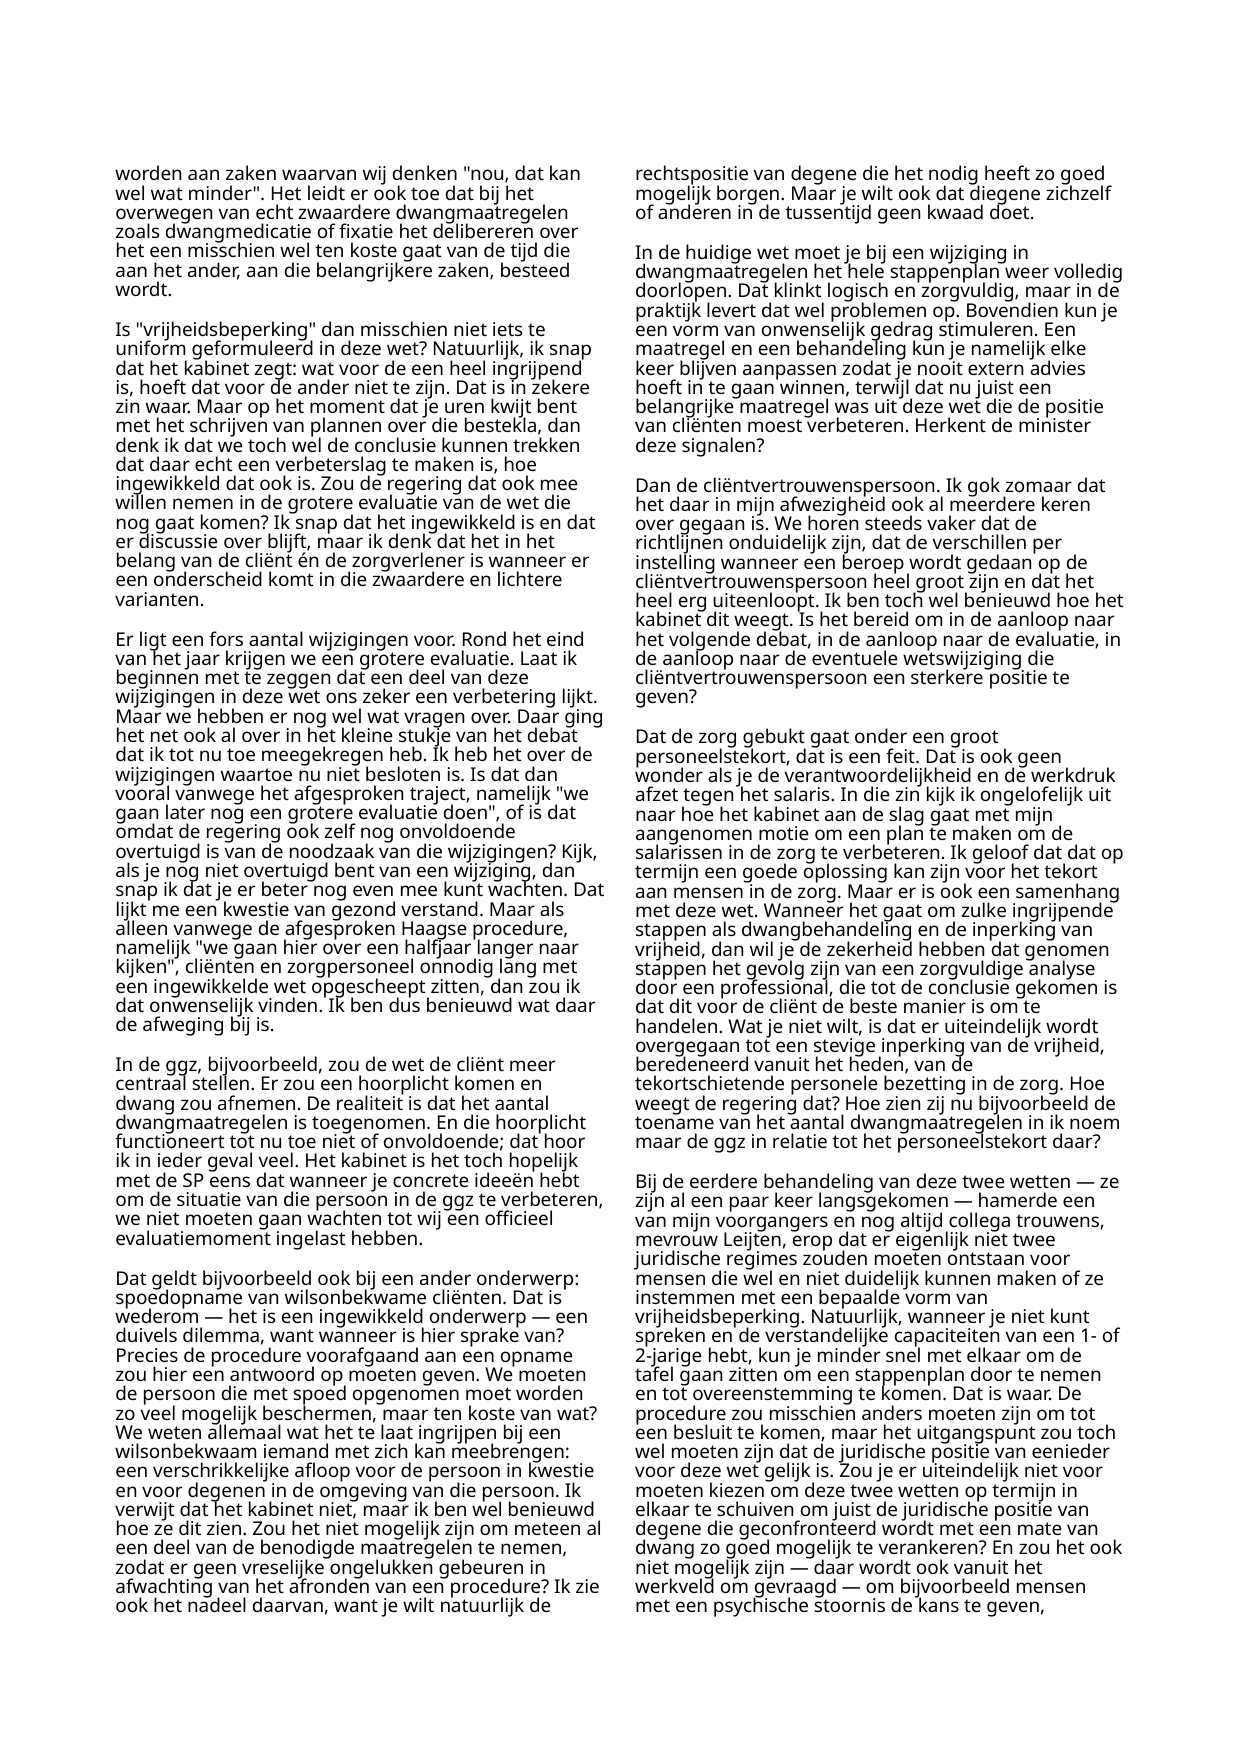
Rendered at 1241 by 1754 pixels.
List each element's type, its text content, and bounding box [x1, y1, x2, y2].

text worden aan zaken waarvan wij denken "nou, dat kan wel wat minder". Het leidt er ook toe dat bij het overwegen van echt zwaardere dwangmaatregelen zoals dwangmedicatie of fixatie het delibereren over het een misschien wel ten koste gaat van de tijd die aan het ander, aan die belangrijkere zaken, besteed wordt. [115, 165, 605, 300]
text Er ligt een fors aantal wijzigingen voor. Rond het eind van het jaar krijgen we een grotere evaluatie. Laat ik beginnen met te zeggen dat een deel van deze wijzigingen in deze wet ons zeker een verbetering lijkt. Maar we hebben er nog wel wat vragen over. Daar ging het net ook al over in het kleine stukje van het debat dat ik tot nu toe meegekregen heb. Ik heb het over de wijzigingen waartoe nu niet besloten is. Is dat dan vooral vanwege het afgesproken traject, namelijk "we gaan later nog een grotere evaluatie doen", of is dat omdat de regering ook zelf nog onvoldoende overtuigd is van de noodzaak van die wijzigingen? Kijk, als je nog niet overtuigd bent van een wijziging, dan snap ik dat je er beter nog even mee kunt wachten. Dat lijkt me een kwestie van gezond verstand. Maar als alleen vanwege de afgesproken Haagse procedure, namelijk "we gaan hier over een halfjaar langer naar kijken", cliënten en zorgpersoneel onnodig lang met een ingewikkelde wet opgescheept zitten, dan zou ik dat onwenselijk vinden. Ik ben dus benieuwd wat daar de afweging bij is. [115, 631, 605, 1035]
text In de huidige wet moet je bij een wijziging in dwangmaatregelen het hele stappenplan weer volledig doorlopen. Dat klinkt logisch en zorgvuldig, maar in de praktijk levert dat wel problemen op. Bovendien kun je een vorm van onwenselijk gedrag stimuleren. Een maatregel en een behandeling kun je namelijk elke keer blijven aanpassen zodat je nooit extern advies hoeft in te gaan winnen, terwijl dat nu juist een belangrijke maatregel was uit deze wet die de positie van cliënten moest verbeteren. Herkent de minister deze signalen? [635, 244, 1125, 456]
text Dat de zorg gebukt gaat onder een groot personeelstekort, dat is een feit. Dat is ook geen wonder als je de verantwoordelijkheid en de werkdruk afzet tegen het salaris. In die zin kijk ik ongelofelijk uit naar hoe het kabinet aan de slag gaat met mijn aangenomen motie om een plan te maken om de salarissen in de zorg te verbeteren. Ik geloof dat dat op termijn een goede oplossing kan zijn voor het tekort aan mensen in de zorg. Maar er is ook een samenhang met deze wet. Wanneer het gaat om zulke ingrijpende stappen als dwangbehandeling en de inperking van vrijheid, dan wil je de zekerheid hebben dat genomen stappen het gevolg zijn van een zorgvuldige analyse door een professional, die tot de conclusie gekomen is dat dit voor de cliënt de beste manier is om te handelen. Wat je niet wilt, is dat er uiteindelijk wordt overgegaan tot een stevige inperking van de vrijheid, beredeneerd vanuit het heden, van de tekortschietende personele bezetting in de zorg. Hoe weegt de regering dat? Hoe zien zij nu bijvoorbeeld de toename van het aantal dwangmaatregelen in ik noem maar de ggz in relatie tot het personeelstekort daar? [635, 728, 1125, 1152]
text Bij de eerdere behandeling van deze twee wetten — ze zijn al een paar keer langsgekomen — hamerde een van mijn voorgangers en nog altijd collega trouwens, mevrouw Leijten, erop dat er eigenlijk niet twee juridische regimes zouden moeten ontstaan voor mensen die wel en niet duidelijk kunnen maken of ze instemmen met een bepaalde vorm van vrijheidsbeperking. Natuurlijk, wanneer je niet kunt spreken en de verstandelijke capaciteiten van een 1- of 2-jarige hebt, kun je minder snel met elkaar om de tafel gaan zitten om een stappenplan door te nemen en tot overeenstemming te komen. Dat is waar. De procedure zou misschien anders moeten zijn om tot een besluit te komen, maar het uitgangspunt zou toch wel moeten zijn dat de juridische positie van eenieder voor deze wet gelijk is. Zou je er uiteindelijk niet voor moeten kiezen om deze twee wetten op termijn in elkaar te schuiven om juist de juridische positie van degene die geconfronteerd wordt met een mate van dwang zo goed mogelijk te verankeren? En zou het ook niet mogelijk zijn — daar wordt ook vanuit het werkveld om gevraagd — om bijvoorbeeld mensen met een psychische stoornis de kans te geven, [635, 1173, 1125, 1616]
text Dat geldt bijvoorbeeld ook bij een ander onderwerp: spoedopname van wilsonbekwame cliënten. Dat is wederom — het is een ingewikkeld onderwerp — een duivels dilemma, want wanneer is hier sprake van? Precies de procedure voorafgaand aan een opname zou hier een antwoord op moeten geven. We moeten de persoon die met spoed opgenomen moet worden zo veel mogelijk beschermen, maar ten koste van wat? We weten allemaal wat het te laat ingrijpen bij een wilsonbekwaam iemand met zich kan meebrengen: een verschrikkelijke afloop voor de persoon in kwestie en voor degenen in de omgeving van die persoon. Ik verwijt dat het kabinet niet, maar ik ben wel benieuwd hoe ze dit zien. Zou het niet mogelijk zijn om meteen al een deel van de benodigde maatregelen te nemen, zodat er geen vreselijke ongelukken gebeuren in afwachting van het afronden van een procedure? Ik zie ook het nadeel daarvan, want je wilt natuurlijk de [115, 1269, 605, 1616]
text Is "vrijheidsbeperking" dan misschien niet iets te uniform geformuleerd in deze wet? Natuurlijk, ik snap dat het kabinet zegt: wat voor de een heel ingrijpend is, hoeft dat voor de ander niet te zijn. Dat is in zekere zin waar. Maar op het moment dat je uren kwijt bent met het schrijven van plannen over die bestekla, dan denk ik dat we toch wel de conclusie kunnen trekken dat daar echt een verbeterslag te maken is, hoe ingewikkeld dat ook is. Zou de regering dat ook mee willen nemen in de grotere evaluatie van de wet die nog gaat komen? Ik snap dat het ingewikkeld is en dat er discussie over blijft, maar ik denk dat het in het belang van de cliënt én de zorgverlener is wanneer er een onderscheid komt in die zwaardere en lichtere varianten. [115, 321, 605, 610]
text Dan de cliëntvertrouwenspersoon. Ik gok zomaar dat het daar in mijn afwezigheid ook al meerdere keren over gegaan is. We horen steeds vaker dat de richtlijnen onduidelijk zijn, dat de verschillen per instelling wanneer een beroep wordt gedaan op de cliëntvertrouwenspersoon heel groot zijn en dat het heel erg uiteenloopt. Ik ben toch wel benieuwd hoe het kabinet dit weegt. Is het bereid om in de aanloop naar het volgende debat, in de aanloop naar de evaluatie, in de aanloop naar de eventuele wetswijziging die cliëntvertrouwenspersoon een sterkere positie te geven? [635, 477, 1125, 708]
text In de ggz, bijvoorbeeld, zou de wet de cliënt meer centraal stellen. Er zou een hoorplicht komen en dwang zou afnemen. De realiteit is dat het aantal dwangmaatregelen is toegenomen. En die hoorplicht functioneert tot nu toe niet of onvoldoende; dat hoor ik in ieder geval veel. Het kabinet is het toch hopelijk met de SP eens dat wanneer je concrete ideeën hebt om de situatie van die persoon in de ggz te verbeteren, we niet moeten gaan wachten tot wij een officieel evaluatiemoment ingelast hebben. [115, 1056, 605, 1249]
text rechtspositie van degene die het nodig heeft zo goed mogelijk borgen. Maar je wilt ook dat diegene zichzelf of anderen in de tussentijd geen kwaad doet. [635, 165, 1125, 223]
